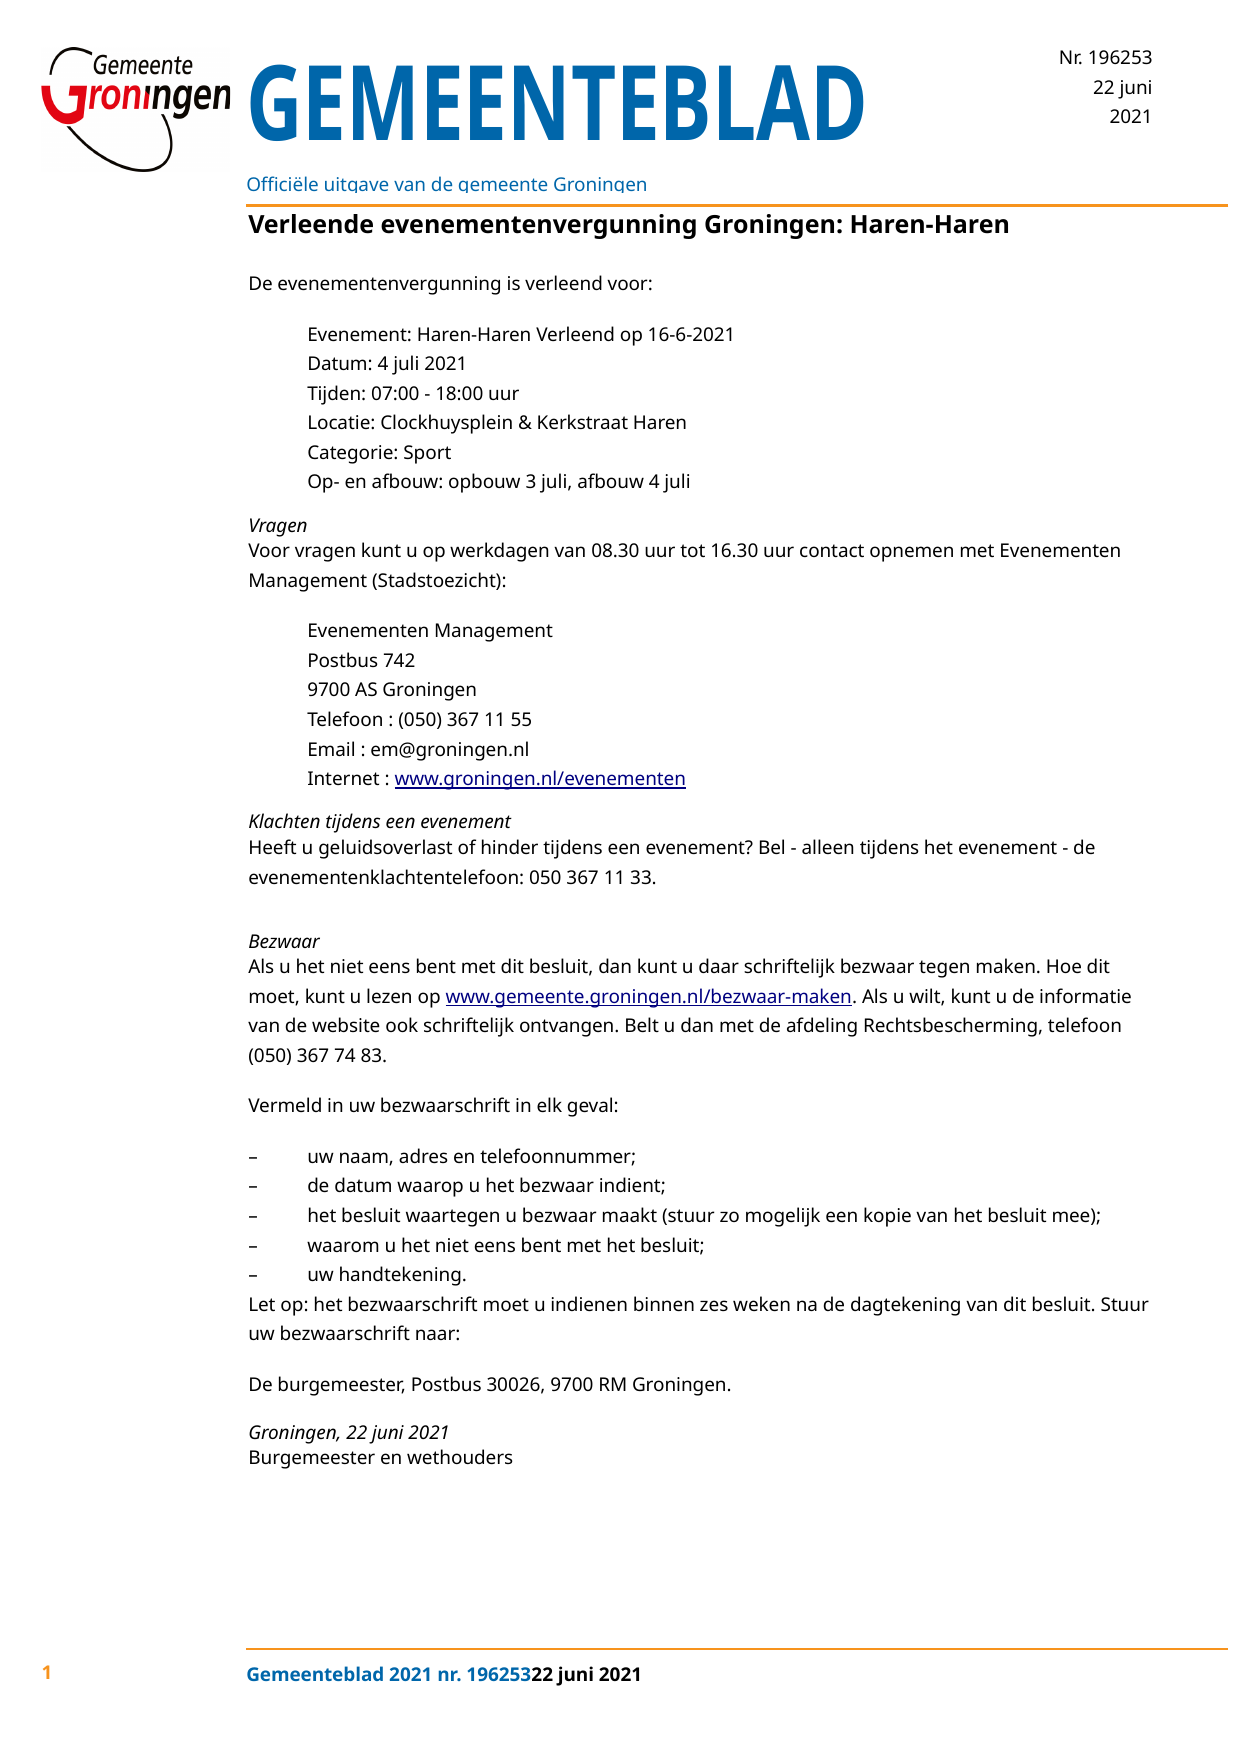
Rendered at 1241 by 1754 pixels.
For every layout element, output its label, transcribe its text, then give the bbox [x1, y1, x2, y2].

text Verleende evenementenvergunning Groningen: Haren-Haren [248, 207, 1152, 241]
list Evenementen Management [248, 617, 1152, 643]
list Tijden: 07:00 - 18:00 uur [248, 380, 1152, 406]
list de datum waarop u het bezwaar indient; [248, 1173, 1152, 1198]
list Locatie: Clockhuysplein & Kerkstraat Haren [248, 409, 1152, 435]
text Als u het niet eens bent met dit besluit, dan kunt u daar schriftelijk bezwaar tegen maken. Hoe dit moet, kunt u lezen op www.gemeente.groningen.nl/bezwaar-maken. Als u wilt, kunt u de informatie van de website ook schriftelijk ontvangen. Belt u dan met de afdeling Rechtsbescherming, telefoon (050) 367 74 83. [248, 953, 1152, 1068]
text Vragen [248, 512, 1152, 537]
text Vermeld in uw bezwaarschrift in elk geval: [248, 1093, 1152, 1118]
list Email : em@groningen.nl [248, 736, 1152, 762]
list Datum: 4 juli 2021 [248, 350, 1152, 376]
list Categorie: Sport [248, 439, 1152, 465]
text De burgemeester, Postbus 30026, 9700 RM Groningen. [248, 1371, 1152, 1397]
list uw handtekening. [248, 1261, 1152, 1287]
text Voor vragen kunt u op werkdagen van 08.30 uur tot 16.30 uur contact opnemen met Evenementen Management (Stadstoezicht): [248, 537, 1152, 593]
list 9700 AS Groningen [248, 677, 1152, 702]
list Evenement: Haren-Haren Verleend op 16-6-2021 [248, 321, 1152, 346]
text Klachten tijdens een evenement [248, 808, 1152, 834]
list uw naam, adres en telefoonnummer; [248, 1143, 1152, 1169]
picture [41, 47, 231, 172]
text Burgemeester en wethouders [248, 1444, 1152, 1470]
list Op- en afbouw: opbouw 3 juli, afbouw 4 juli [248, 469, 1152, 494]
text De evenementenvergunning is verleend voor: [248, 270, 1152, 296]
text Let op: het bezwaarschrift moet u indienen binnen zes weken na de dagtekening van dit besluit. Stuur uw bezwaarschrift naar: [248, 1291, 1152, 1346]
list het besluit waartegen u bezwaar maakt (stuur zo mogelijk een kopie van het besluit mee); [248, 1202, 1152, 1228]
text Groningen, 22 juni 2021 [248, 1419, 1152, 1444]
list waarom u het niet eens bent met het besluit; [248, 1232, 1152, 1258]
text Heeft u geluidsoverlast of hinder tijdens een evenement? Bel - alleen tijdens het evenement - de evenementenklachtentelefoon: 050 367 11 33. [248, 834, 1152, 889]
list Internet : www.groningen.nl/evenementen [248, 765, 1152, 791]
text Bezwaar [248, 928, 1152, 953]
list Postbus 742 [248, 647, 1152, 673]
list Telefoon : (050) 367 11 55 [248, 706, 1152, 732]
